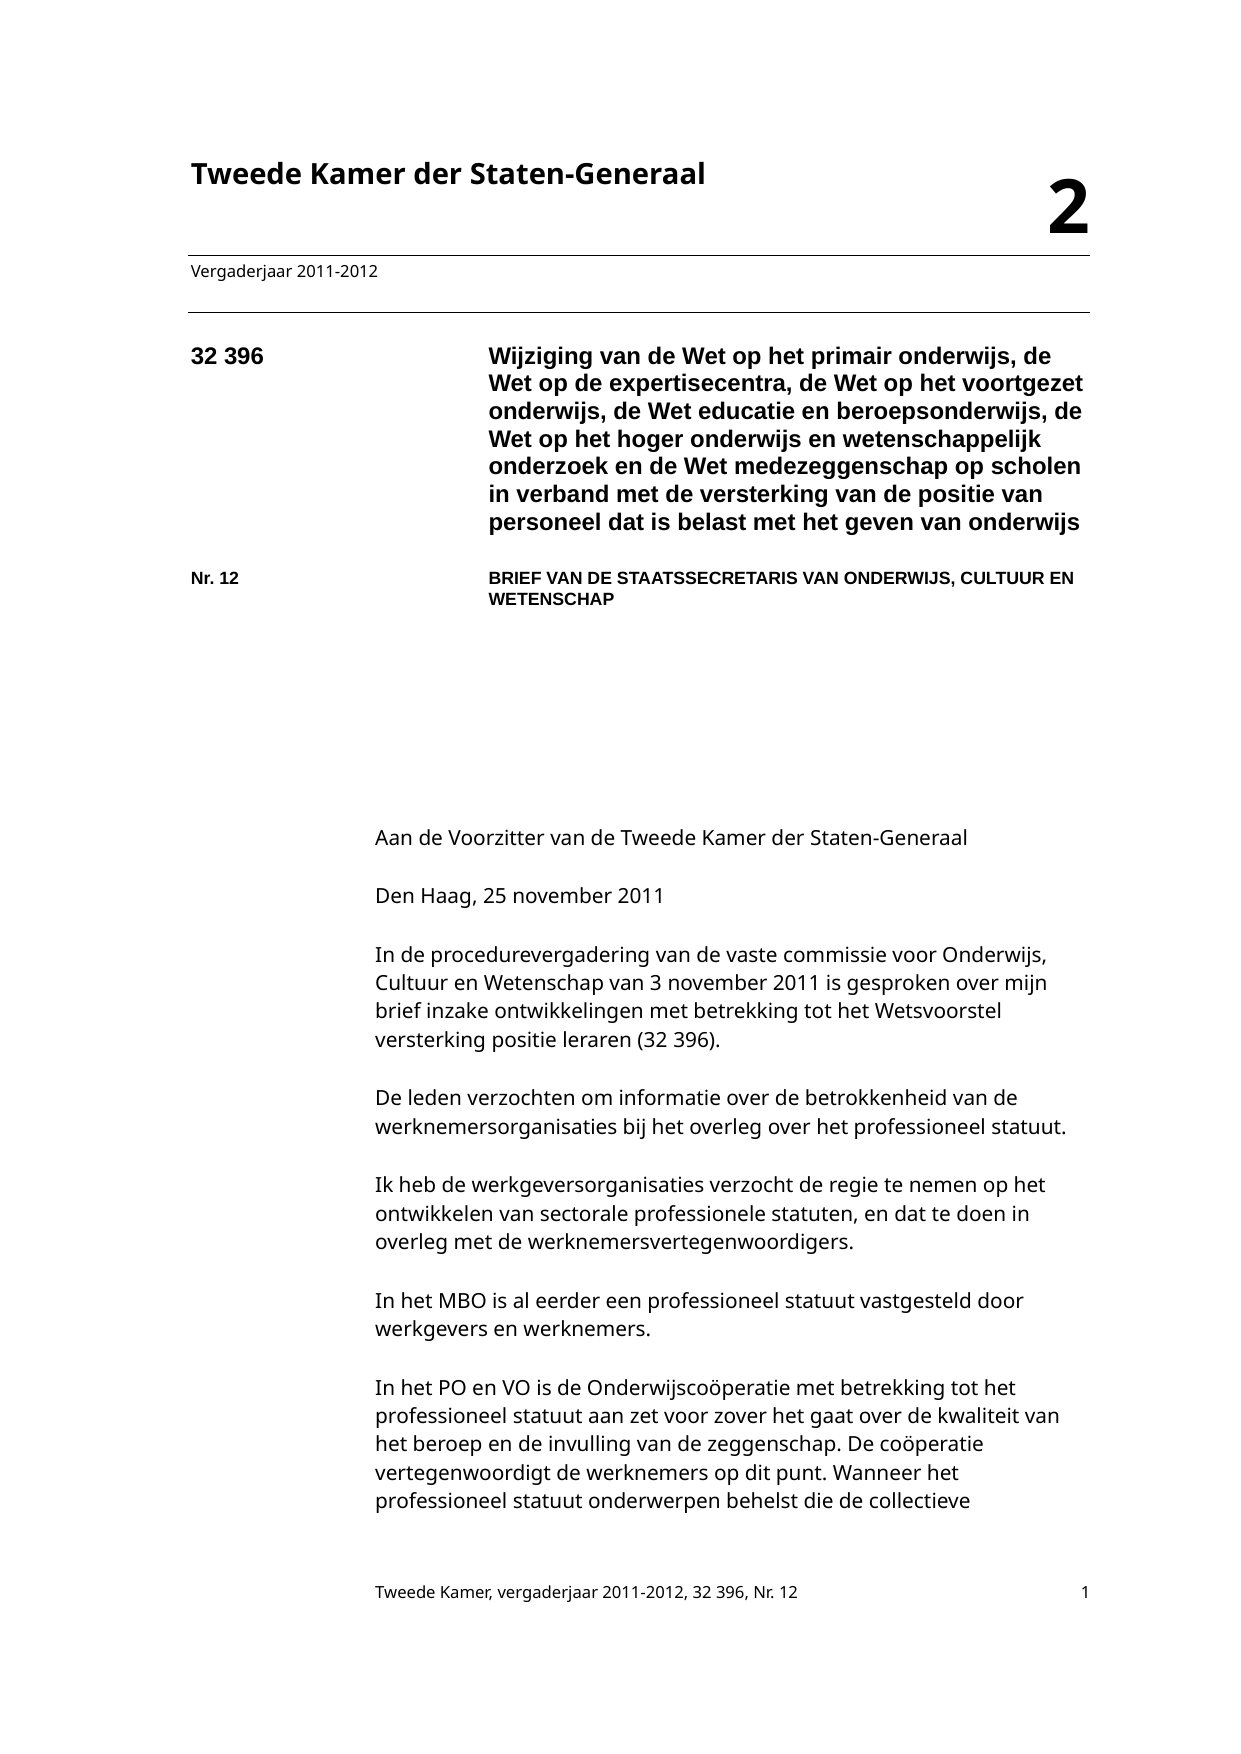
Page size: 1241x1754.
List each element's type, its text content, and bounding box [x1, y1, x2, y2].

table_cell Nr. 12 [188, 565, 485, 704]
text De leden verzochten om informatie over de betrokkenheid van de werknemersorganisaties bij het overleg over het professioneel statuut. [375, 1083, 1090, 1140]
text Ik heb de werkgeversorganisaties verzocht de regie te nemen op het ontwikkelen van sectorale professionele statuten, en dat te doen in overleg met de werknemersvertegenwoordigers. [375, 1170, 1090, 1256]
text In het MBO is al eerder een professioneel statuut vastgesteld door werkgevers en werknemers. [375, 1286, 1090, 1343]
table_cell Vergaderjaar 2011-2012 [188, 256, 485, 312]
text Den Haag, 25 november 2011 [375, 881, 1090, 910]
text Aan de Voorzitter van de Tweede Kamer der Staten-Generaal [375, 823, 1090, 851]
text In de procedurevergadering van de vaste commissie voor Onderwijs, Cultuur en Wetenschap van 3 november 2011 is gesproken over mijn brief inzake ontwikkelingen met betrekking tot het Wetsvoorstel versterking positie leraren (32 396). [375, 940, 1090, 1053]
table_cell [188, 313, 485, 339]
table_cell 32 396 [188, 339, 485, 565]
table_cell BRIEF VAN DE STAATSSECRETARIS VAN ONDERWIJS, CULTUUR EN WETENSCHAP [485, 565, 1090, 704]
table_header 2 [910, 150, 1090, 255]
table_cell [485, 313, 1090, 339]
text In het PO en VO is de Onderwijscoöperatie met betrekking tot het professioneel statuut aan zet voor zover het gaat over de kwaliteit van het beroep en de invulling van de zeggenschap. De coöperatie vertegenwoordigt de werknemers op dit punt. Wanneer het professioneel statuut onderwerpen behelst die de collectieve [375, 1373, 1090, 1515]
table_header Tweede Kamer der Staten-Generaal [188, 150, 909, 255]
table_cell Wijziging van de Wet op het primair onderwijs, de Wet op de expertisecentra, de Wet op het voortgezet onderwijs, de Wet educatie en beroepsonderwijs, de Wet op het hoger onderwijs en wetenschappelijk onderzoek en de Wet medezeggenschap op scholen in verband met de versterking van de positie van personeel dat is belast met het geven van onderwijs [485, 339, 1090, 565]
table_cell [485, 256, 1090, 312]
